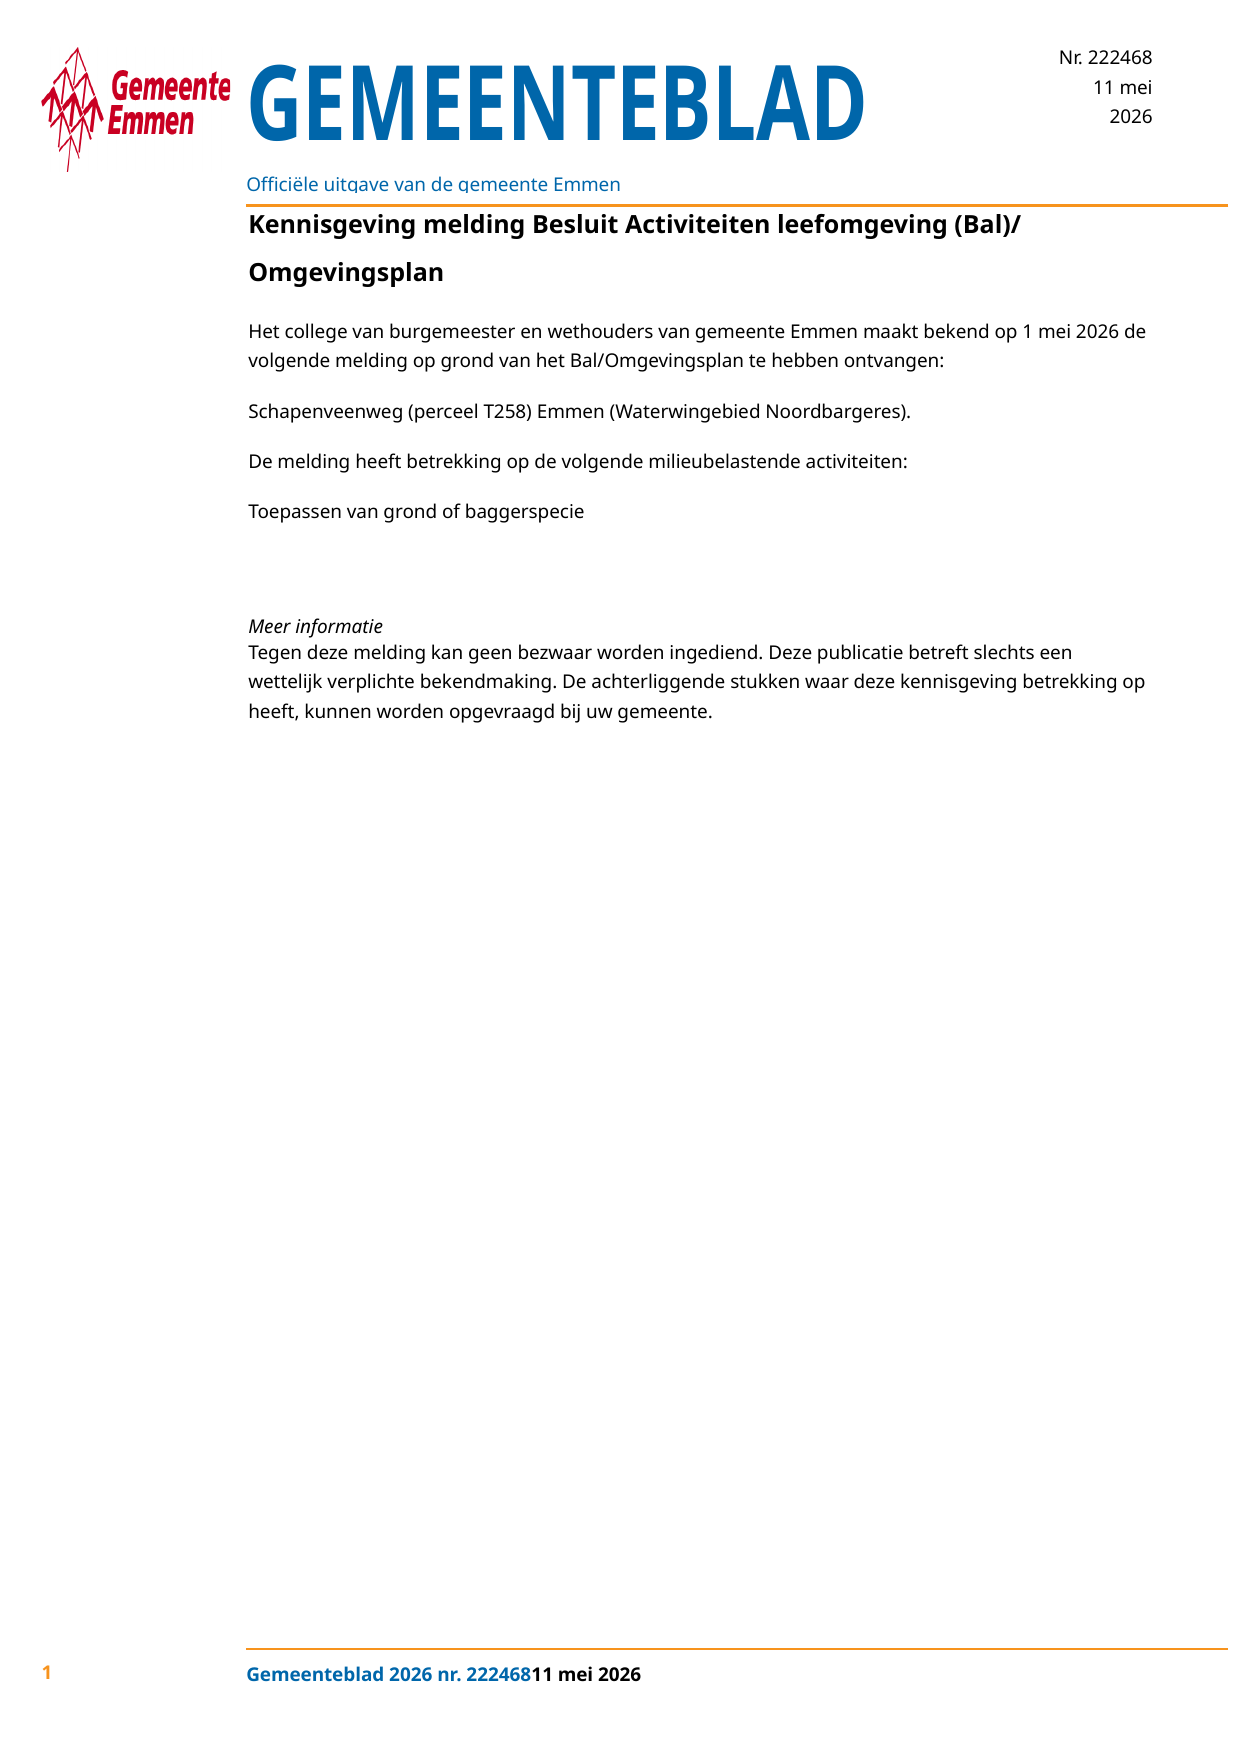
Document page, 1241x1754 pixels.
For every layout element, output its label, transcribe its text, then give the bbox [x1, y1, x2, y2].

text Het college van burgemeester en wethouders van gemeente Emmen maakt bekend op 1 mei 2026 de volgende melding op grond van het Bal/Omgevingsplan te hebben ontvangen: [248, 318, 1152, 373]
text De melding heeft betrekking op de volgende milieubelastende activiteiten: [248, 448, 1152, 474]
text Toepassen van grond of baggerspecie [248, 499, 1152, 524]
text Kennisgeving melding Besluit Activiteiten leefomgeving (Bal)/ Omgevingsplan [248, 207, 1152, 288]
text Meer informatie [248, 613, 1152, 639]
text Tegen deze melding kan geen bezwaar worden ingediend. Deze publicatie betreft slechts een wettelijk verplichte bekendmaking. De achterliggende stukken waar deze kennisgeving betrekking op heeft, kunnen worden opgevraagd bij uw gemeente. [248, 639, 1152, 724]
picture [41, 47, 231, 172]
text Schapenveenweg (perceel T258) Emmen (Waterwingebied Noordbargeres). [248, 398, 1152, 424]
